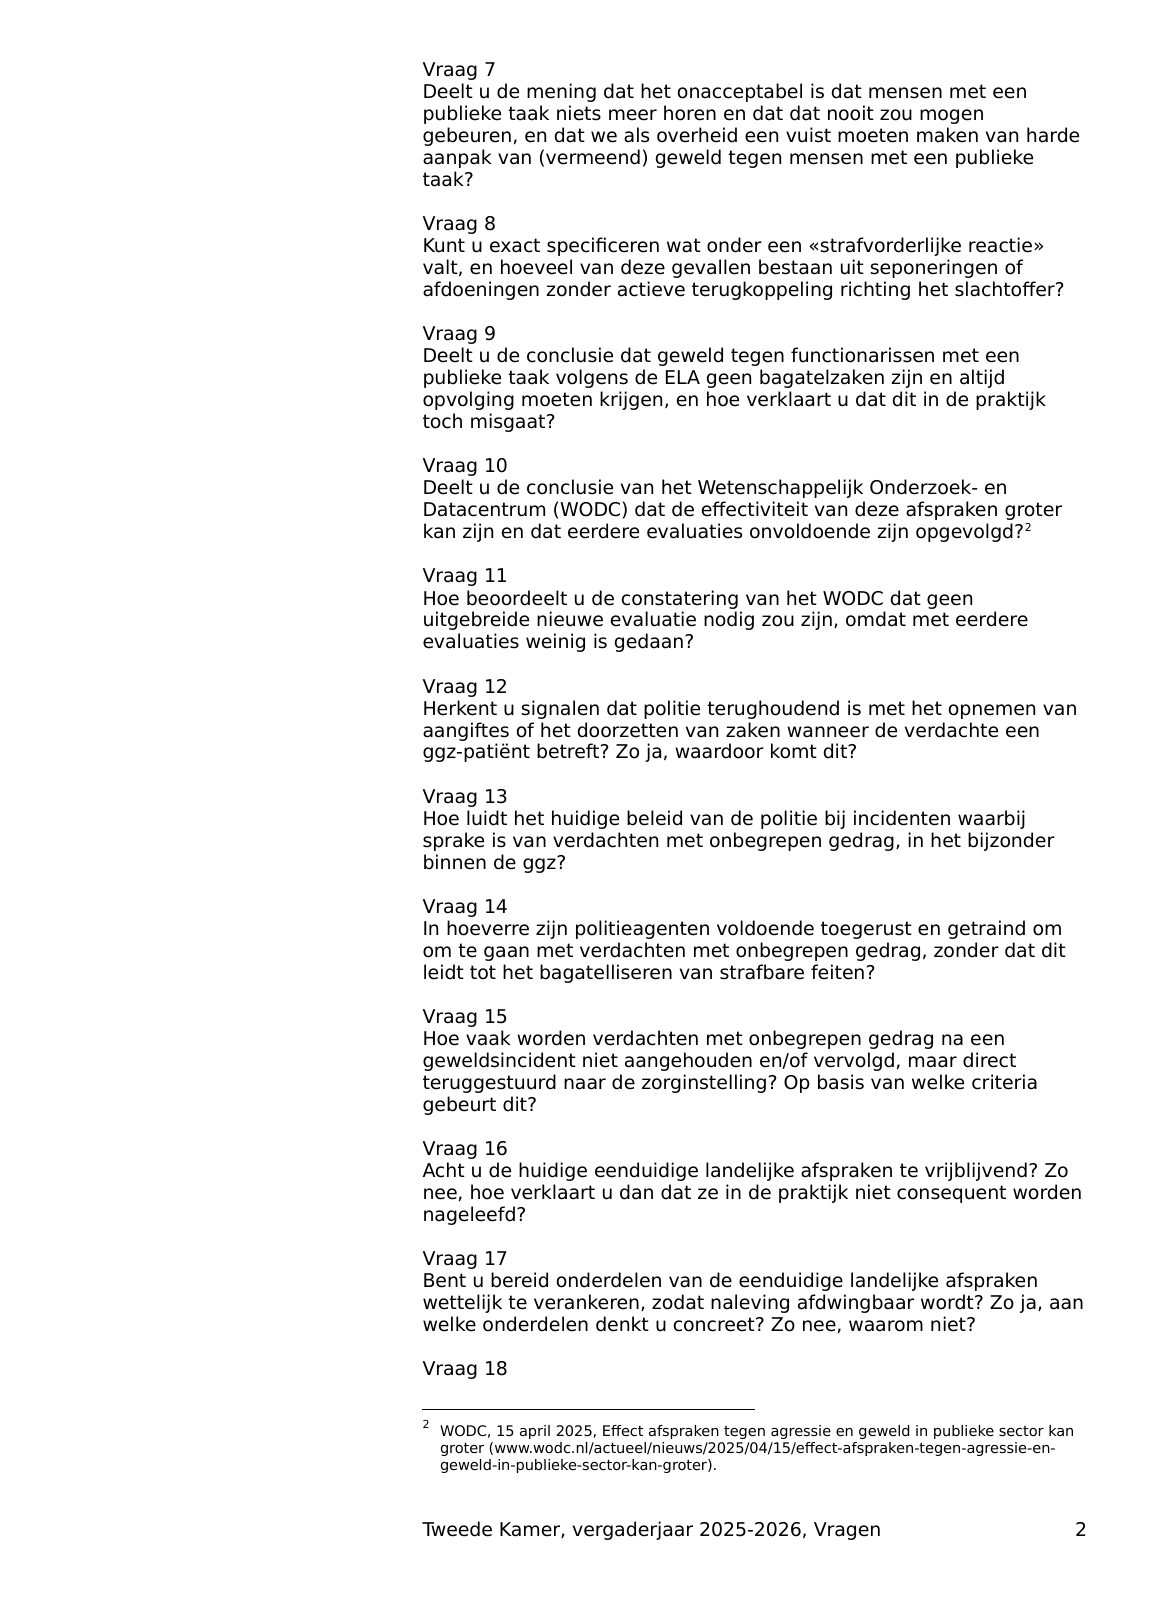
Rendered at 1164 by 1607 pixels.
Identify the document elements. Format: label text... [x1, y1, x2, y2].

text Herkent u signalen dat politie terughoudend is met het opnemen van aangiftes of het doorzetten van zaken wanneer de verdachte een ggz-patiënt betreft? Zo ja, waardoor komt dit? [422, 697, 1087, 763]
text Vraag 17 [422, 1248, 1087, 1270]
text Vraag 15 [422, 1006, 1087, 1028]
text Deelt u de mening dat het onacceptabel is dat mensen met een publieke taak niets meer horen en dat dat nooit zou mogen gebeuren, en dat we als overheid een vuist moeten maken van harde aanpak van (vermeend) geweld tegen mensen met een publieke taak? [422, 81, 1087, 191]
text Vraag 13 [422, 786, 1087, 808]
text Vraag 8 [422, 213, 1087, 235]
text Acht u de huidige eenduidige landelijke afspraken te vrijblijvend? Zo nee, hoe verklaart u dan dat ze in de praktijk niet consequent worden nageleefd? [422, 1160, 1087, 1226]
text Deelt u de conclusie dat geweld tegen functionarissen met een publieke taak volgens de ELA geen bagatelzaken zijn en altijd opvolging moeten krijgen, en hoe verklaart u dat dit in de praktijk toch misgaat? [422, 345, 1087, 433]
text Vraag 11 [422, 565, 1087, 587]
text Vraag 7 [422, 59, 1087, 81]
text Vraag 18 [422, 1358, 1087, 1380]
text Vraag 16 [422, 1138, 1087, 1160]
text Hoe vaak worden verdachten met onbegrepen gedrag na een geweldsincident niet aangehouden en/of vervolgd, maar direct teruggestuurd naar de zorginstelling? Op basis van welke criteria gebeurt dit? [422, 1028, 1087, 1116]
text Hoe luidt het huidige beleid van de politie bij incidenten waarbij sprake is van verdachten met onbegrepen gedrag, in het bijzonder binnen de ggz? [422, 808, 1087, 873]
text Vraag 10 [422, 455, 1087, 477]
text WODC, 15 april 2025, Effect afspraken tegen agressie en geweld in publieke sector kan groter (www.wodc.nl/actueel/nieuws/2025/04/15/effect-afspraken-tegen-agressie-en-geweld-in-publieke-sector-kan-groter). [422, 1418, 1087, 1474]
text Vraag 14 [422, 896, 1087, 918]
text Bent u bereid onderdelen van de eenduidige landelijke afspraken wettelijk te verankeren, zodat naleving afdwingbaar wordt? Zo ja, aan welke onderdelen denkt u concreet? Zo nee, waarom niet? [422, 1270, 1087, 1336]
text In hoeverre zijn politieagenten voldoende toegerust en getraind om om te gaan met verdachten met onbegrepen gedrag, zonder dat dit leidt tot het bagatelliseren van strafbare feiten? [422, 918, 1087, 984]
text Hoe beoordeelt u de constatering van het WODC dat geen uitgebreide nieuwe evaluatie nodig zou zijn, omdat met eerdere evaluaties weinig is gedaan? [422, 587, 1087, 653]
text Vraag 12 [422, 676, 1087, 697]
text Vraag 9 [422, 323, 1087, 345]
text Kunt u exact specificeren wat onder een «strafvorderlijke reactie» valt, en hoeveel van deze gevallen bestaan uit seponeringen of afdoeningen zonder actieve terugkoppeling richting het slachtoffer? [422, 235, 1087, 301]
text Deelt u de conclusie van het Wetenschappelijk Onderzoek- en Datacentrum (WODC) dat de effectiviteit van deze afspraken groter kan zijn en dat eerdere evaluaties onvoldoende zijn opgevolgd? [422, 477, 1087, 543]
